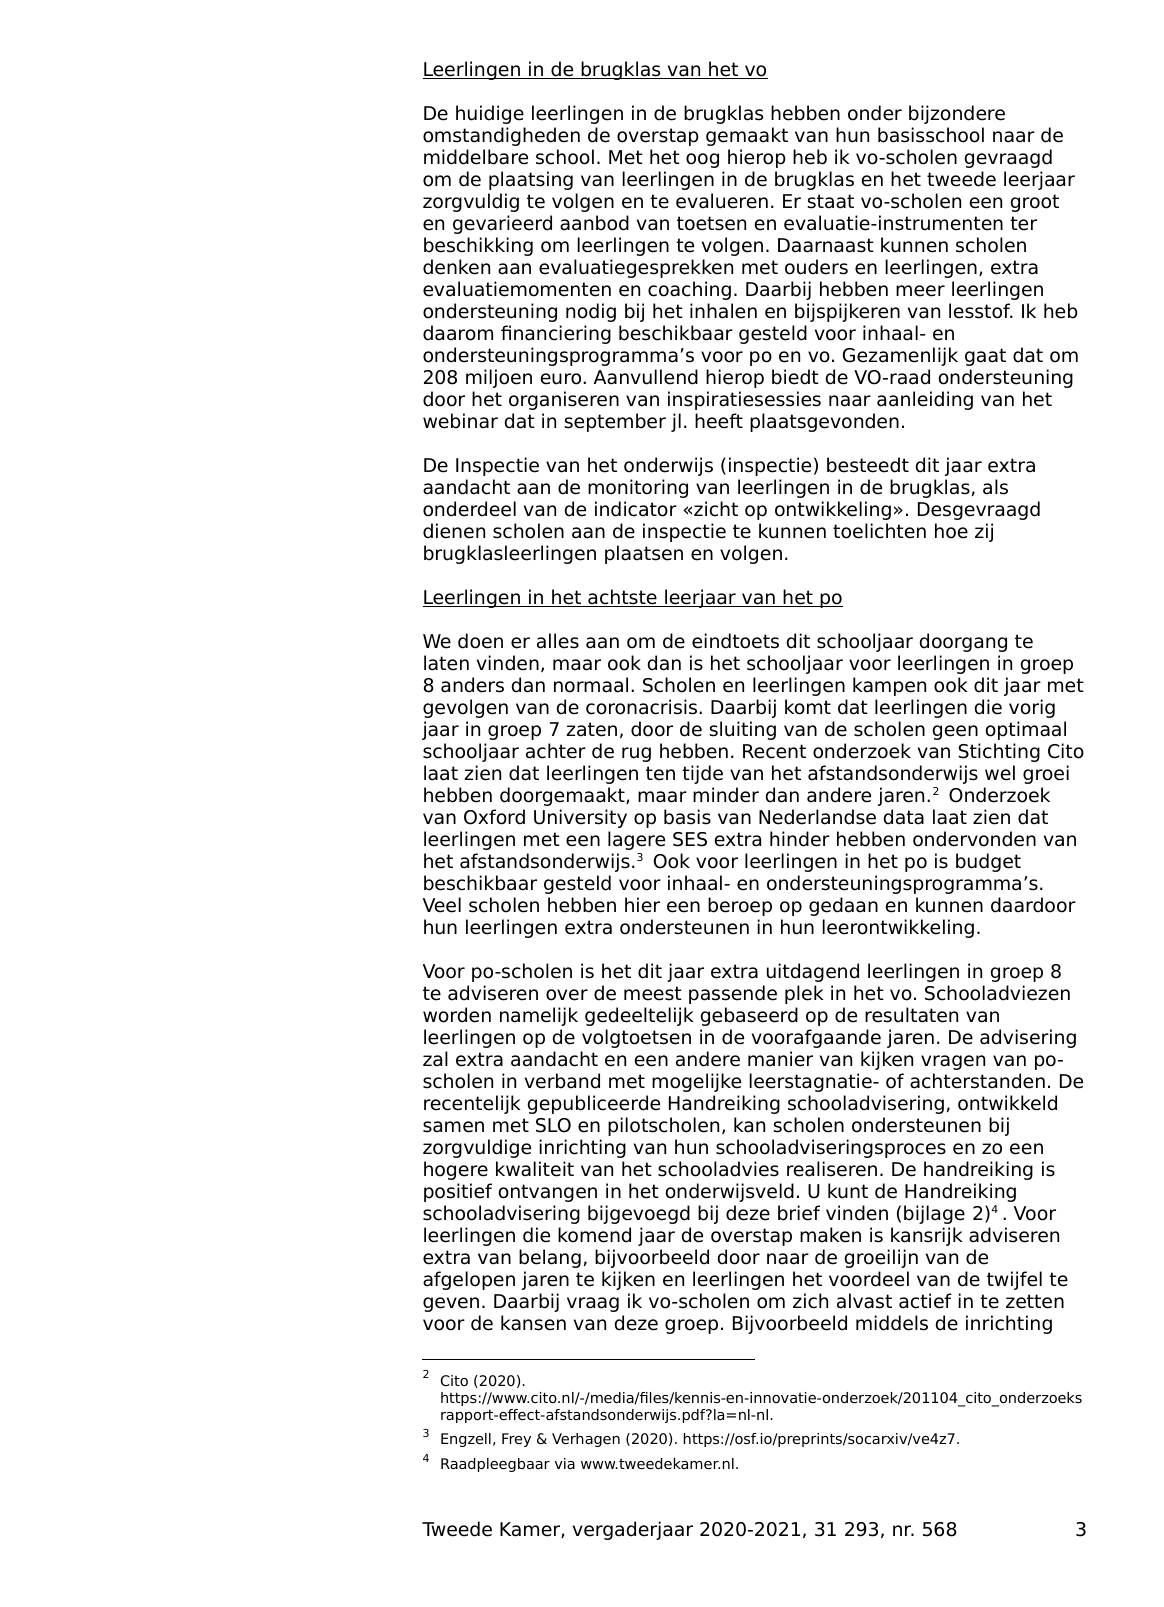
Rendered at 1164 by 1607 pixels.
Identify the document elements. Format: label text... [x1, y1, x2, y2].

subtitle Leerlingen in de brugklas van het vo [422, 59, 1087, 81]
text De huidige leerlingen in de brugklas hebben onder bijzondere omstandigheden de overstap gemaakt van hun basisschool naar de middelbare school. Met het oog hierop heb ik vo-scholen gevraagd om de plaatsing van leerlingen in de brugklas en het tweede leerjaar zorgvuldig te volgen en te evalueren. Er staat vo-scholen een groot en gevarieerd aanbod van toetsen en evaluatie-instrumenten ter beschikking om leerlingen te volgen. Daarnaast kunnen scholen denken aan evaluatiegesprekken met ouders en leerlingen, extra evaluatiemomenten en coaching. Daarbij hebben meer leerlingen ondersteuning nodig bij het inhalen en bijspijkeren van lesstof. Ik heb daarom financiering beschikbaar gesteld voor inhaal- en ondersteuningsprogramma’s voor po en vo. Gezamenlijk gaat dat om 208 miljoen euro. Aanvullend hierop biedt de VO-raad ondersteuning door het organiseren van inspiratiesessies naar aanleiding van het webinar dat in september jl. heeft plaatsgevonden. [422, 103, 1087, 433]
text Engzell, Frey & Verhagen (2020). https://osf.io/preprints/socarxiv/ve4z7. [422, 1427, 1087, 1449]
subtitle Leerlingen in het achtste leerjaar van het po [422, 587, 1087, 609]
text Voor po-scholen is het dit jaar extra uitdagend leerlingen in groep 8 te adviseren over de meest passende plek in het vo. Schooladviezen worden namelijk gedeeltelijk gebaseerd op de resultaten van leerlingen op de volgtoetsen in de voorafgaande jaren. De advisering zal extra aandacht en een andere manier van kijken vragen van po-scholen in verband met mogelijke leerstagnatie- of achterstanden. De recentelijk gepubliceerde Handreiking schooladvisering, ontwikkeld samen met SLO en pilotscholen, kan scholen ondersteunen bij zorgvuldige inrichting van hun schooladviseringsproces en zo een hogere kwaliteit van het schooladvies realiseren. De handreiking is positief ontvangen in het onderwijsveld. U kunt de Handreiking schooladvisering bijgevoegd bij deze brief vinden (bijlage 2). Voor leerlingen die komend jaar de overstap maken is kansrijk adviseren extra van belang, bijvoorbeeld door naar de groeilijn van de afgelopen jaren te kijken en leerlingen het voordeel van de twijfel te geven. Daarbij vraag ik vo-scholen om zich alvast actief in te zetten voor de kansen van deze groep. Bijvoorbeeld middels de inrichting [422, 961, 1087, 1335]
text Cito (2020). https://www.cito.nl/-/media/files/kennis-en-innovatie-onderzoek/201104_cito_onderzoeksrapport-effect-afstandsonderwijs.pdf?la=nl-nl. [422, 1368, 1087, 1424]
text Raadpleegbaar via www.tweedekamer.nl. [422, 1452, 1087, 1474]
text We doen er alles aan om de eindtoets dit schooljaar doorgang te laten vinden, maar ook dan is het schooljaar voor leerlingen in groep 8 anders dan normaal. Scholen en leerlingen kampen ook dit jaar met gevolgen van de coronacrisis. Daarbij komt dat leerlingen die vorig jaar in groep 7 zaten, door de sluiting van de scholen geen optimaal schooljaar achter de rug hebben. Recent onderzoek van Stichting Cito laat zien dat leerlingen ten tijde van het afstandsonderwijs wel groei hebben doorgemaakt, maar minder dan andere jaren. Onderzoek van Oxford University op basis van Nederlandse data laat zien dat leerlingen met een lagere SES extra hinder hebben ondervonden van het afstandsonderwijs. Ook voor leerlingen in het po is budget beschikbaar gesteld voor inhaal- en ondersteuningsprogramma’s. Veel scholen hebben hier een beroep op gedaan en kunnen daardoor hun leerlingen extra ondersteunen in hun leerontwikkeling. [422, 631, 1087, 939]
text De Inspectie van het onderwijs (inspectie) besteedt dit jaar extra aandacht aan de monitoring van leerlingen in de brugklas, als onderdeel van de indicator «zicht op ontwikkeling». Desgevraagd dienen scholen aan de inspectie te kunnen toelichten hoe zij brugklasleerlingen plaatsen en volgen. [422, 455, 1087, 565]
